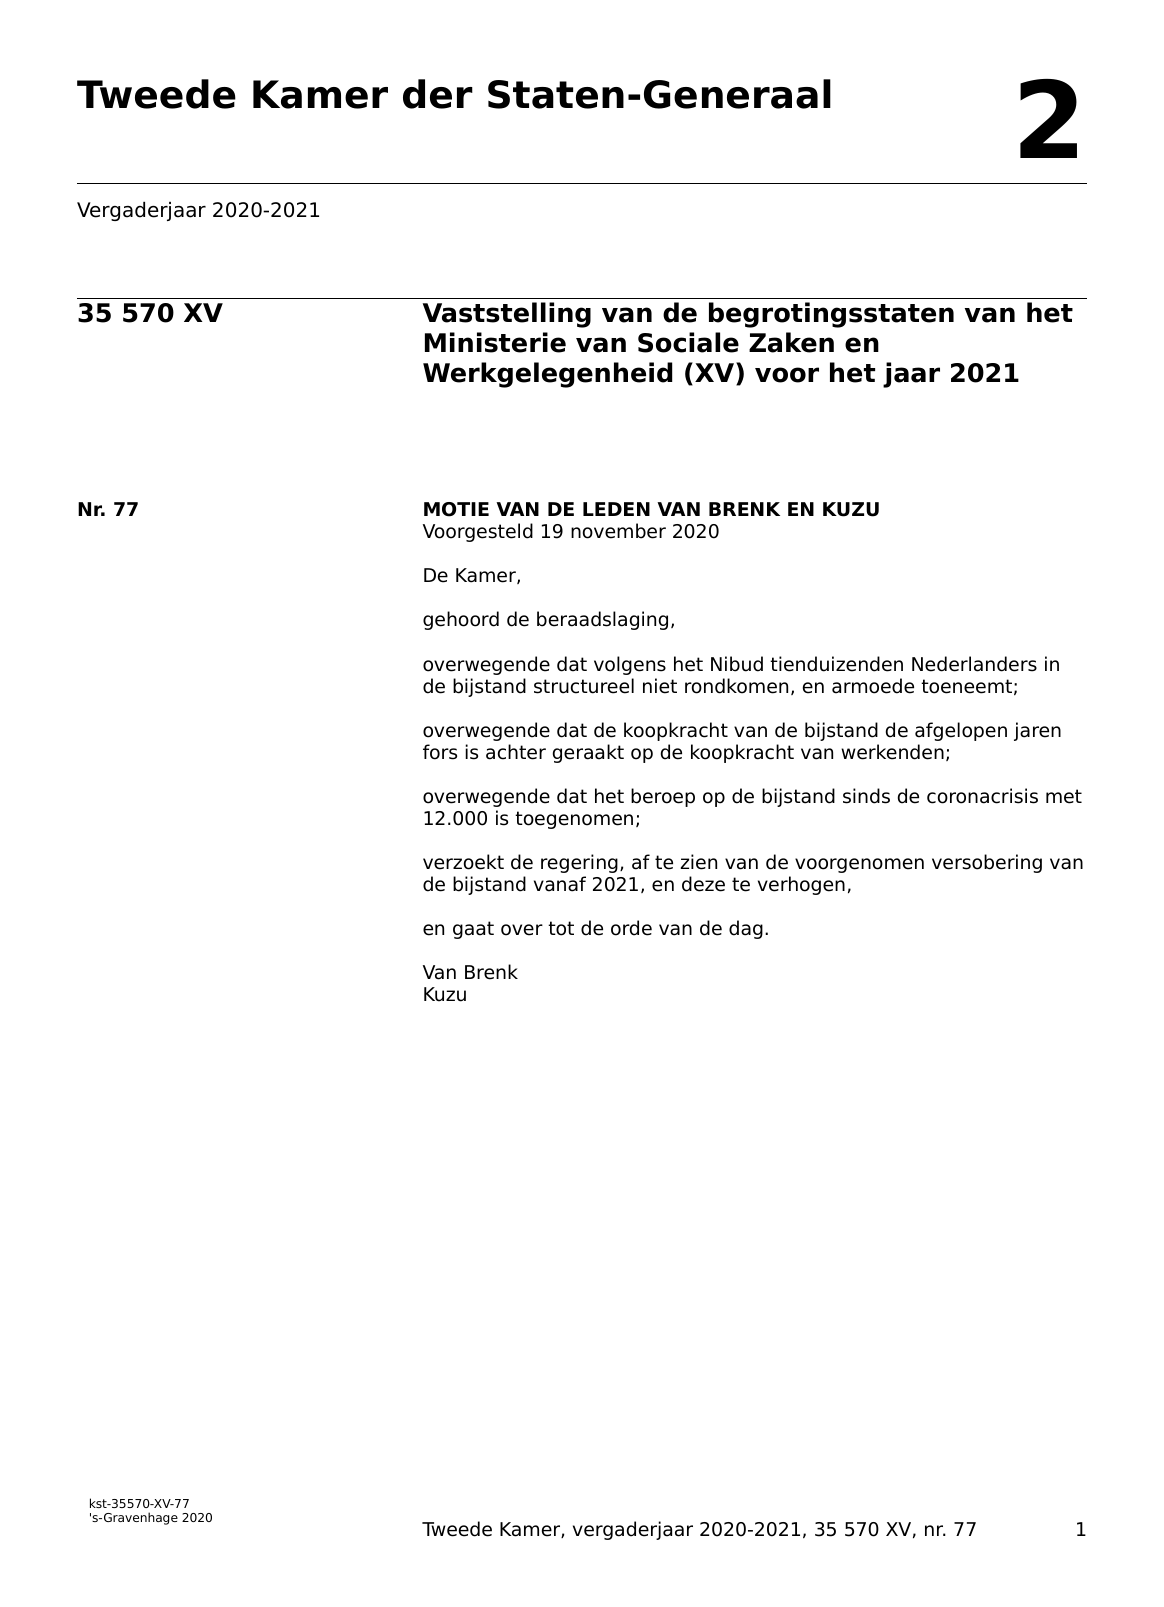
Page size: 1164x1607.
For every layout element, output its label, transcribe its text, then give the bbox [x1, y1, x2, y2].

text Kuzu [422, 984, 1087, 1006]
table_header Tweede Kamer der Staten-Generaal [77, 59, 886, 183]
text overwegende dat de koopkracht van de bijstand de afgelopen jaren fors is achter geraakt op de koopkracht van werkenden; [422, 720, 1087, 764]
text gehoord de beraadslaging, [422, 609, 1087, 631]
text kst-35570-XV-77 [88, 1497, 323, 1511]
subtitle 35 570 XV Vaststelling van de begrotingsstaten van het Ministerie van Sociale Zaken en Werkgelegenheid (XV) voor het jaar 2021 [77, 299, 1087, 388]
text overwegende dat volgens het Nibud tienduizenden Nederlanders in de bijstand structureel niet rondkomen, en armoede toeneemt; [422, 653, 1087, 697]
text overwegende dat het beroep op de bijstand sinds de coronacrisis met 12.000 is toegenomen; [422, 786, 1087, 830]
text Van Brenk [422, 962, 1087, 984]
text Voorgesteld 19 november 2020 [422, 521, 1087, 543]
table_cell Vergaderjaar 2020-2021 [77, 184, 1087, 298]
text en gaat over tot de orde van de dag. [422, 918, 1087, 940]
subtitle Nr. 77 MOTIE VAN DE LEDEN VAN BRENK EN KUZU [77, 499, 1087, 521]
table_header 2 [886, 59, 1087, 183]
text verzoekt de regering, af te zien van de voorgenomen versobering van de bijstand vanaf 2021, en deze te verhogen, [422, 852, 1087, 896]
text De Kamer, [422, 565, 1087, 587]
text 's-Gravenhage 2020 [88, 1511, 323, 1525]
